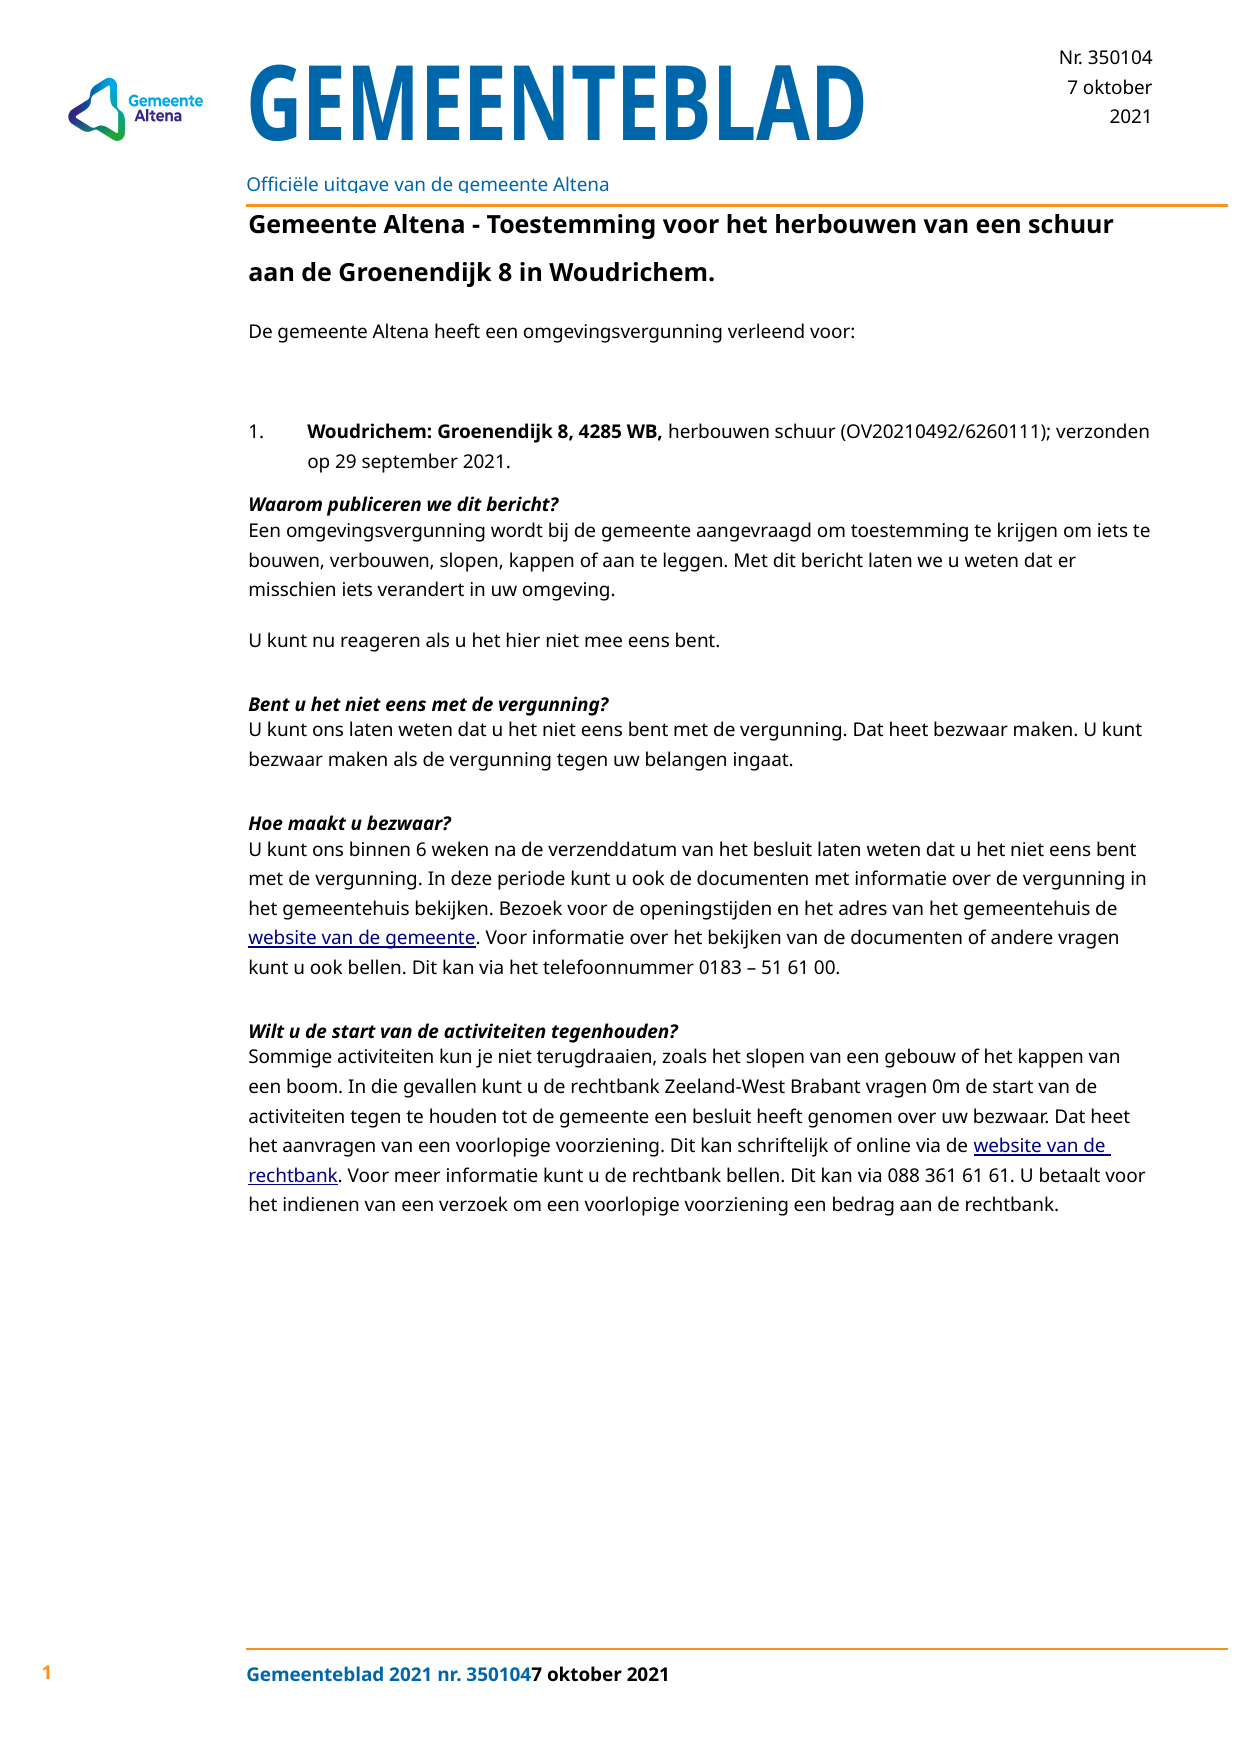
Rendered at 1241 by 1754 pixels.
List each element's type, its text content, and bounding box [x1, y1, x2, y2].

text Bent u het niet eens met de vergunning? [248, 691, 1152, 716]
text De gemeente Altena heeft een omgevingsvergunning verleend voor: [248, 318, 1152, 344]
picture [41, 47, 231, 172]
text Wilt u de start van de activiteiten tegenhouden? [248, 1018, 1152, 1044]
text U kunt ons laten weten dat u het niet eens bent met de vergunning. Dat heet bezwaar maken. U kunt bezwaar maken als de vergunning tegen uw belangen ingaat. [248, 716, 1152, 772]
text Gemeente Altena - Toestemming voor het herbouwen van een schuur aan de Groenendijk 8 in Woudrichem. [248, 207, 1152, 288]
text Waarom publiceren we dit bericht? [248, 491, 1152, 517]
text U kunt nu reageren als u het hier niet mee eens bent. [248, 627, 1152, 652]
list Woudrichem: Groenendijk 8, 4285 WB, herbouwen schuur (OV20210492/6260111); verzonden op 29 september 2021. [248, 419, 1152, 474]
text Een omgevingsvergunning wordt bij de gemeente aangevraagd om toestemming te krijgen om iets te bouwen, verbouwen, slopen, kappen of aan te leggen. Met dit bericht laten we u weten dat er misschien iets verandert in uw omgeving. [248, 517, 1152, 602]
text U kunt ons binnen 6 weken na de verzenddatum van het besluit laten weten dat u het niet eens bent met de vergunning. In deze periode kunt u ook de documenten met informatie over de vergunning in het gemeentehuis bekijken. Bezoek voor de openingstijden en het adres van het gemeentehuis de website van de gemeente. Voor informatie over het bekijken van de documenten of andere vragen kunt u ook bellen. Dit kan via het telefoonnummer 0183 – 51 61 00. [248, 836, 1152, 980]
text Hoe maakt u bezwaar? [248, 810, 1152, 836]
text Sommige activiteiten kun je niet terugdraaien, zoals het slopen van een gebouw of het kappen van een boom. In die gevallen kunt u de rechtbank Zeeland-West Brabant vragen 0m de start van de activiteiten tegen te houden tot de gemeente een besluit heeft genomen over uw bezwaar. Dat heet het aanvragen van een voorlopige voorziening. Dit kan schriftelijk of online via de website van de rechtbank. Voor meer informatie kunt u de rechtbank bellen. Dit kan via 088 361 61 61. U betaalt voor het indienen van een verzoek om een voorlopige voorziening een bedrag aan de rechtbank. [248, 1044, 1152, 1217]
